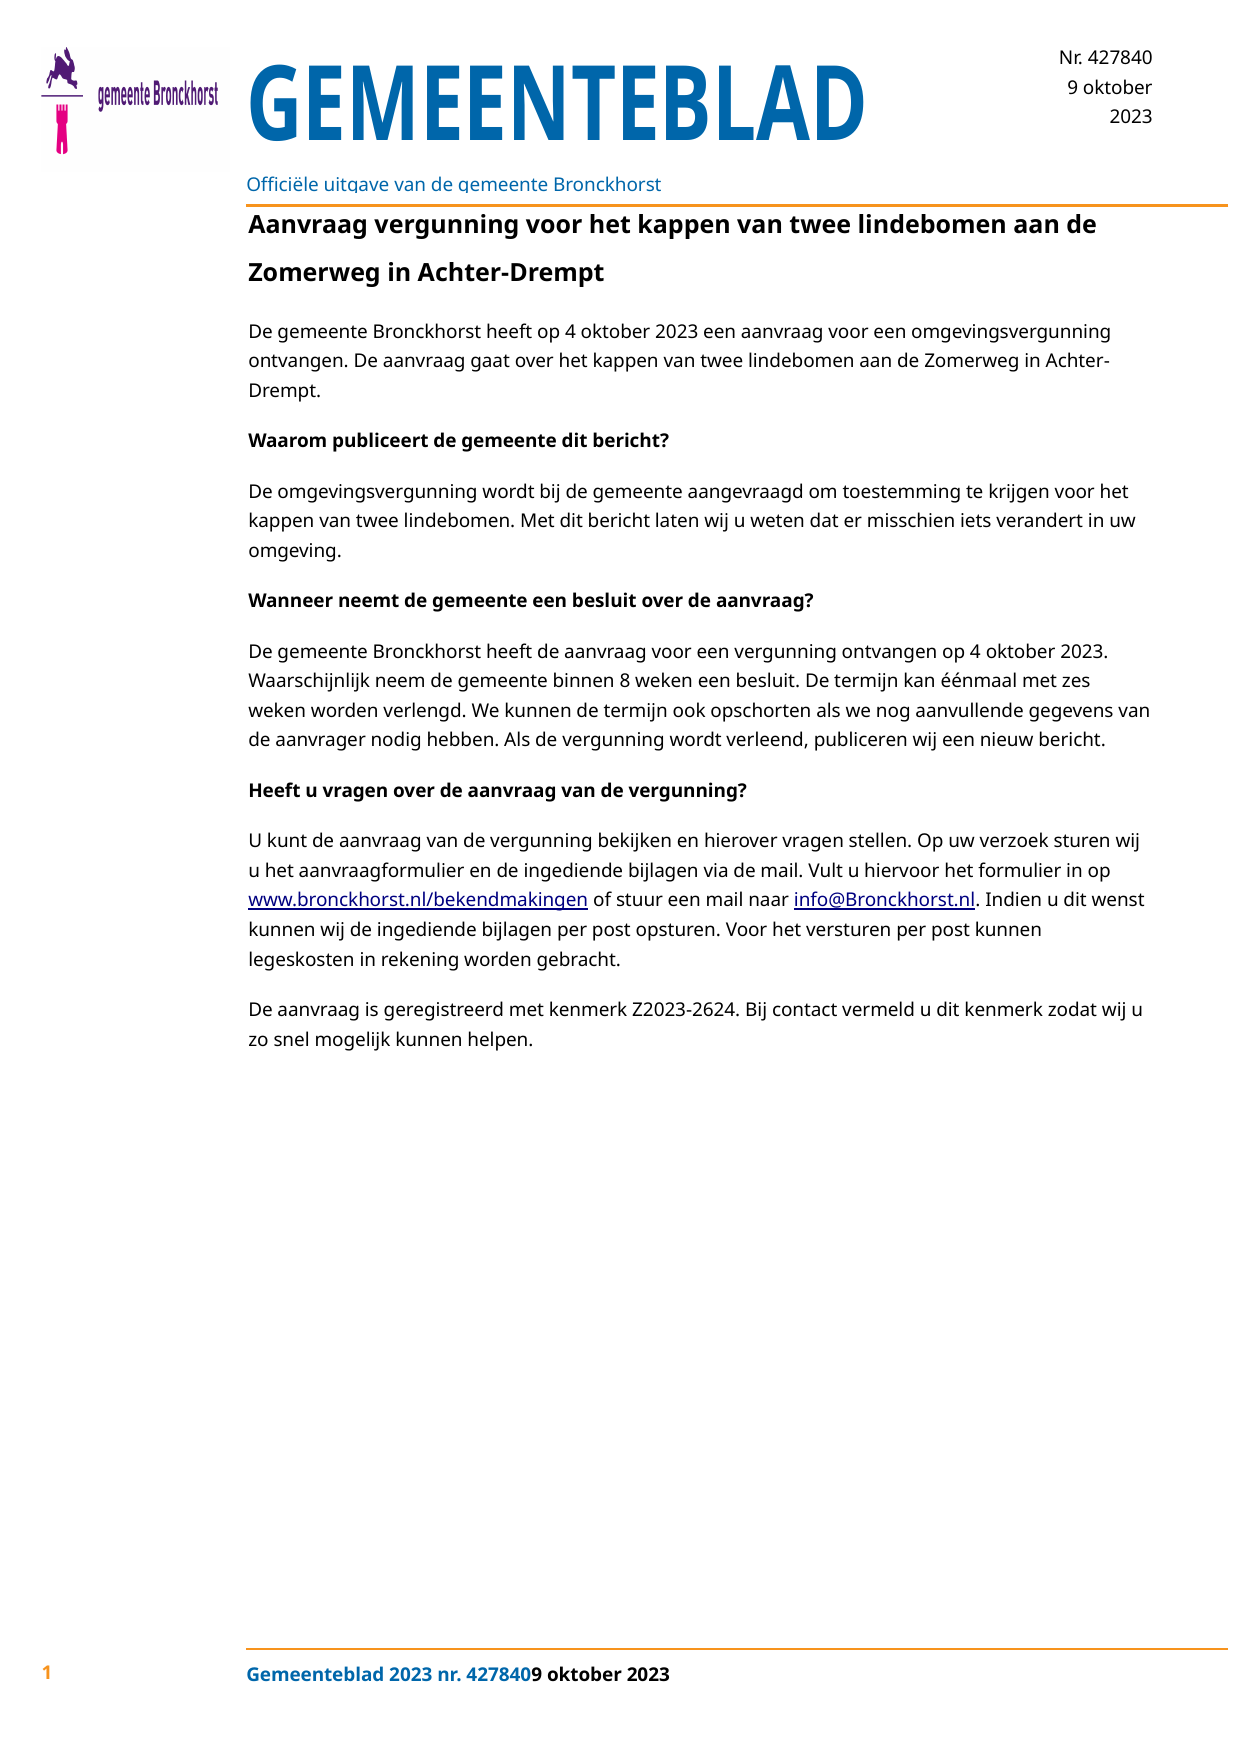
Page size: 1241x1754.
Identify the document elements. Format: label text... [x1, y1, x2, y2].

text Aanvraag vergunning voor het kappen van twee lindebomen aan de Zomerweg in Achter-Drempt [248, 207, 1152, 288]
text De gemeente Bronckhorst heeft de aanvraag voor een vergunning ontvangen op 4 oktober 2023. Waarschijnlijk neem de gemeente binnen 8 weken een besluit. De termijn kan éénmaal met zes weken worden verlengd. We kunnen de termijn ook opschorten als we nog aanvullende gegevens van de aanvrager nodig hebben. Als de vergunning wordt verleend, publiceren wij een nieuw bericht. [248, 638, 1152, 752]
text De omgevingsvergunning wordt bij de gemeente aangevraagd om toestemming te krijgen voor het kappen van twee lindebomen. Met dit bericht laten wij u weten dat er misschien iets verandert in uw omgeving. [248, 478, 1152, 563]
text De gemeente Bronckhorst heeft op 4 oktober 2023 een aanvraag voor een omgevingsvergunning ontvangen. De aanvraag gaat over het kappen van twee lindebomen aan de Zomerweg in Achter-Drempt. [248, 318, 1152, 403]
text Heeft u vragen over de aanvraag van de vergunning? [248, 777, 1152, 803]
text U kunt de aanvraag van de vergunning bekijken en hierover vragen stellen. Op uw verzoek sturen wij u het aanvraagformulier en de ingediende bijlagen via de mail. Vult u hiervoor het formulier in op www.bronckhorst.nl/bekendmakingen of stuur een mail naar info@Bronckhorst.nl. Indien u dit wenst kunnen wij de ingediende bijlagen per post opsturen. Voor het versturen per post kunnen legeskosten in rekening worden gebracht. [248, 827, 1152, 972]
picture [41, 47, 231, 172]
text De aanvraag is geregistreerd met kenmerk Z2023-2624. Bij contact vermeld u dit kenmerk zodat wij u zo snel mogelijk kunnen helpen. [248, 996, 1152, 1052]
text Wanneer neemt de gemeente een besluit over de aanvraag? [248, 587, 1152, 613]
text Waarom publiceert de gemeente dit bericht? [248, 427, 1152, 453]
